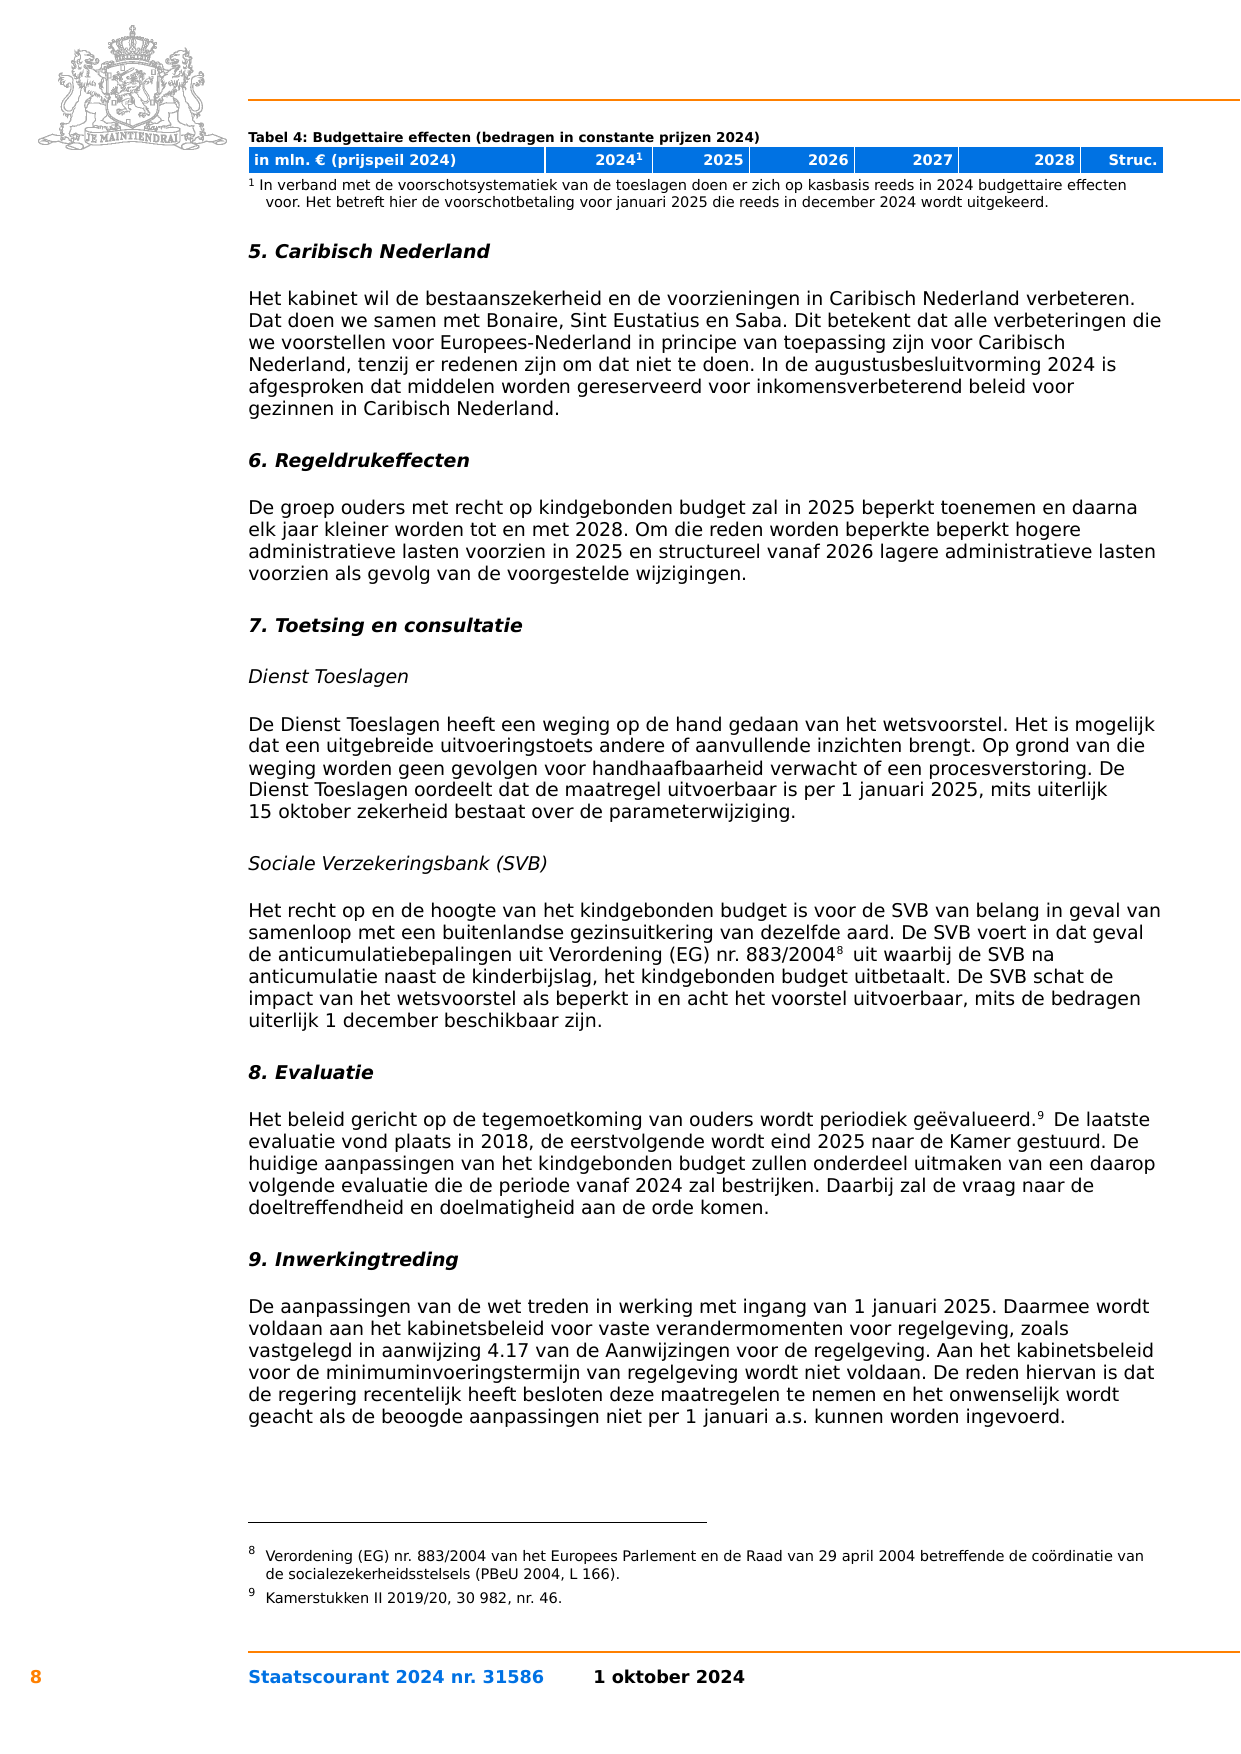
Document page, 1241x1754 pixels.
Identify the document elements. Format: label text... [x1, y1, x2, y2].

table_cell Struc. [1081, 147, 1163, 173]
text Het recht op en de hoogte van het kindgebonden budget is voor de SVB van belang in geval van samenloop met een buitenlandse gezinsuitkering van dezelfde aard. De SVB voert in dat geval de anticumulatiebepalingen uit Verordening (EG) nr. 883/2004 uit waarbij de SVB na anticumulatie naast de kinderbijslag, het kindgebonden budget uitbetaalt. De SVB schat de impact van het wetsvoorstel als beperkt in en acht het voorstel uitvoerbaar, mits de bedragen uiterlijk 1 december beschikbaar zijn. [248, 900, 1163, 1032]
subtitle 5. Caribisch Nederland [248, 241, 1163, 263]
text Het beleid gericht op de tegemoetkoming van ouders wordt periodiek geëvalueerd. De laatste evaluatie vond plaats in 2018, de eerstvolgende wordt eind 2025 naar de Kamer gestuurd. De huidige aanpassingen van het kindgebonden budget zullen onderdeel uitmaken van een daarop volgende evaluatie die de periode vanaf 2024 zal bestrijken. Daarbij zal de vraag naar de doeltreffendheid en doelmatigheid aan de orde komen. [248, 1109, 1163, 1219]
text De groep ouders met recht op kindgebonden budget zal in 2025 beperkt toenemen en daarna elk jaar kleiner worden tot en met 2028. Om die reden worden beperkte beperkt hogere administratieve lasten voorzien in 2025 en structureel vanaf 2026 lagere administratieve lasten voorzien als gevolg van de voorgestelde wijzigingen. [248, 497, 1163, 584]
text De Dienst Toeslagen heeft een weging op de hand gedaan van het wetsvoorstel. Het is mogelijk dat een uitgebreide uitvoeringstoets andere of aanvullende inzichten brengt. Op grond van die weging worden geen gevolgen voor handhaafbaarheid verwacht of een procesverstoring. De Dienst Toeslagen oordeelt dat de maatregel uitvoerbaar is per 1 januari 2025, mits uiterlijk 15 oktober zekerheid bestaat over de parameterwijziging. [248, 713, 1163, 823]
subtitle 9. Inwerkingtreding [248, 1249, 1163, 1271]
table_cell 2025 [653, 147, 749, 173]
table_cell 2027 [855, 147, 958, 173]
table_cell 2028 [959, 147, 1080, 173]
subtitle 7. Toetsing en consultatie [248, 614, 1163, 636]
table_header Tabel 4: Budgettaire effecten (bedragen in constante prijzen 2024) [248, 130, 1163, 146]
subtitle 8. Evaluatie [248, 1062, 1163, 1084]
table_cell 1 In verband met de voorschotsystematiek van de toeslagen doen er zich op kasbasis reeds in 2024 budgettaire effecten voor. Het betreft hier de voorschotbetaling voor januari 2025 die reeds in december 2024 wordt uitgekeerd. [248, 174, 1163, 211]
subtitle Dienst Toeslagen [248, 666, 1163, 688]
table_cell 2026 [750, 147, 854, 173]
subtitle Sociale Verzekeringsbank (SVB) [248, 853, 1163, 875]
table_cell 20241 [546, 147, 652, 173]
subtitle 6. Regeldrukeffecten [248, 449, 1163, 472]
picture [38, 25, 227, 150]
text Verordening (EG) nr. 883/2004 van het Europees Parlement en de Raad van 29 april 2004 betreffende de coördinatie van de socialezekerheidsstelsels (PBeU 2004, L 166). [248, 1544, 1163, 1583]
text Het kabinet wil de bestaanszekerheid en de voorzieningen in Caribisch Nederland verbeteren. Dat doen we samen met Bonaire, Sint Eustatius en Saba. Dit betekent dat alle verbeteringen die we voorstellen voor Europees-Nederland in principe van toepassing zijn voor Caribisch Nederland, tenzij er redenen zijn om dat niet te doen. In de augustusbesluitvorming 2024 is afgesproken dat middelen worden gereserveerd voor inkomensverbeterend beleid voor gezinnen in Caribisch Nederland. [248, 288, 1163, 419]
text De aanpassingen van de wet treden in werking met ingang van 1 januari 2025. Daarmee wordt voldaan aan het kabinetsbeleid voor vaste verandermomenten voor regelgeving, zoals vastgelegd in aanwijzing 4.17 van de Aanwijzingen voor de regelgeving. Aan het kabinetsbeleid voor de minimuminvoeringstermijn van regelgeving wordt niet voldaan. De reden hiervan is dat de regering recentelijk heeft besloten deze maatregelen te nemen en het onwenselijk wordt geacht als de beoogde aanpassingen niet per 1 januari a.s. kunnen worden ingevoerd. [248, 1296, 1163, 1428]
text Kamerstukken II 2019/20, 30 982, nr. 46. [248, 1586, 1163, 1608]
table_cell in mln. € (prijspeil 2024) [249, 147, 544, 173]
